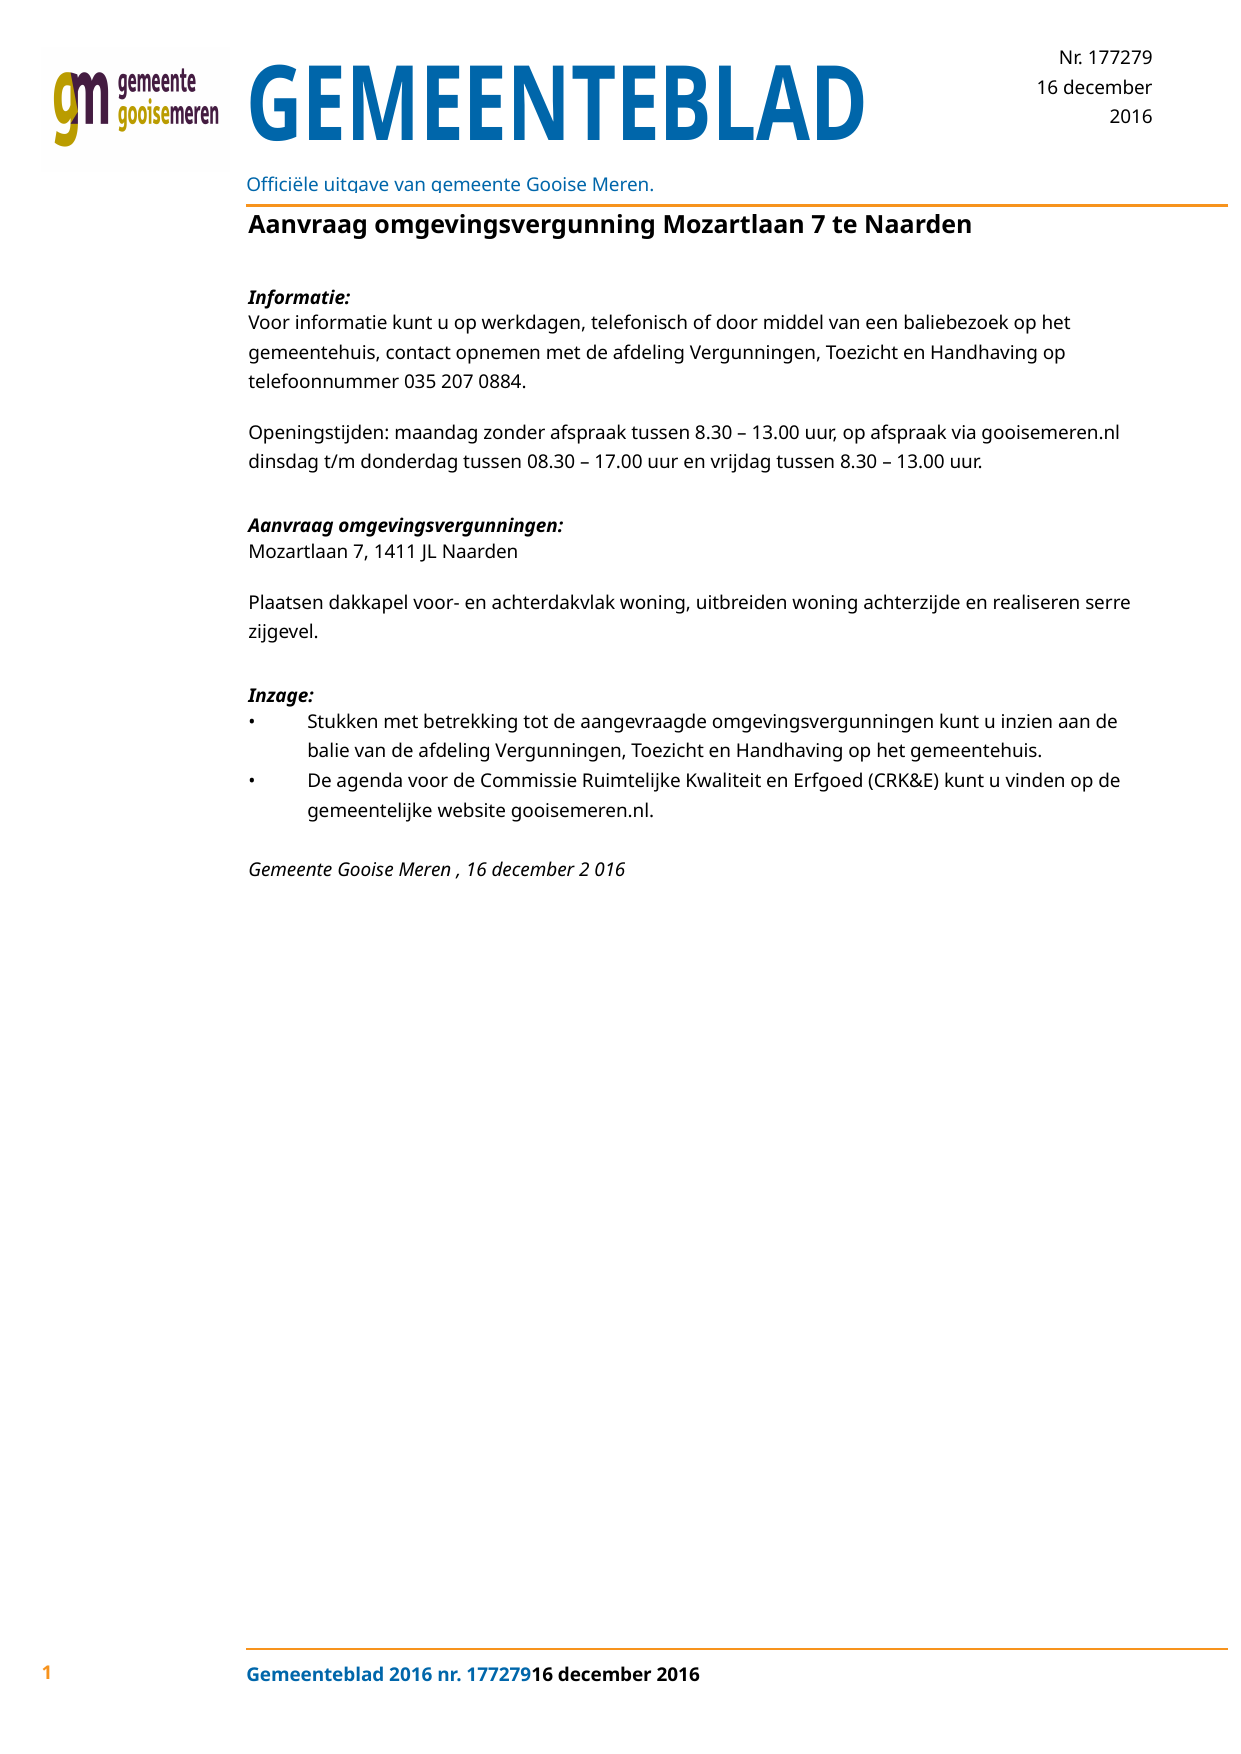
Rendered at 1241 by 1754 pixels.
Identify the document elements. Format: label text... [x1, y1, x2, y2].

text Plaatsen dakkapel voor- en achterdakvlak woning, uitbreiden woning achterzijde en realiseren serre zijgevel. [248, 589, 1152, 644]
list De agenda voor de Commissie Ruimtelijke Kwaliteit en Erfgoed (CRK&E) kunt u vinden op de gemeentelijke website gooisemeren.nl. [248, 767, 1152, 823]
text Informatie: [248, 284, 1152, 309]
text Gemeente Gooise Meren , 16 december 2 016 [248, 856, 1152, 882]
text Mozartlaan 7, 1411 JL Naarden [248, 538, 1152, 564]
text Aanvraag omgevingsvergunningen: [248, 513, 1152, 538]
text Openingstijden: maandag zonder afspraak tussen 8.30 – 13.00 uur, op afspraak via gooisemeren.nl dinsdag t/m donderdag tussen 08.30 – 17.00 uur en vrijdag tussen 8.30 – 13.00 uur. [248, 419, 1152, 474]
text Inzage: [248, 682, 1152, 708]
picture [41, 47, 231, 172]
list Stukken met betrekking tot de aangevraagde omgevingsvergunningen kunt u inzien aan de balie van de afdeling Vergunningen, Toezicht en Handhaving op het gemeentehuis. [248, 708, 1152, 763]
text Aanvraag omgevingsvergunning Mozartlaan 7 te Naarden [248, 207, 1152, 241]
text Voor informatie kunt u op werkdagen, telefonisch of door middel van een baliebezoek op het gemeentehuis, contact opnemen met de afdeling Vergunningen, Toezicht en Handhaving op telefoonnummer 035 207 0884. [248, 309, 1152, 394]
